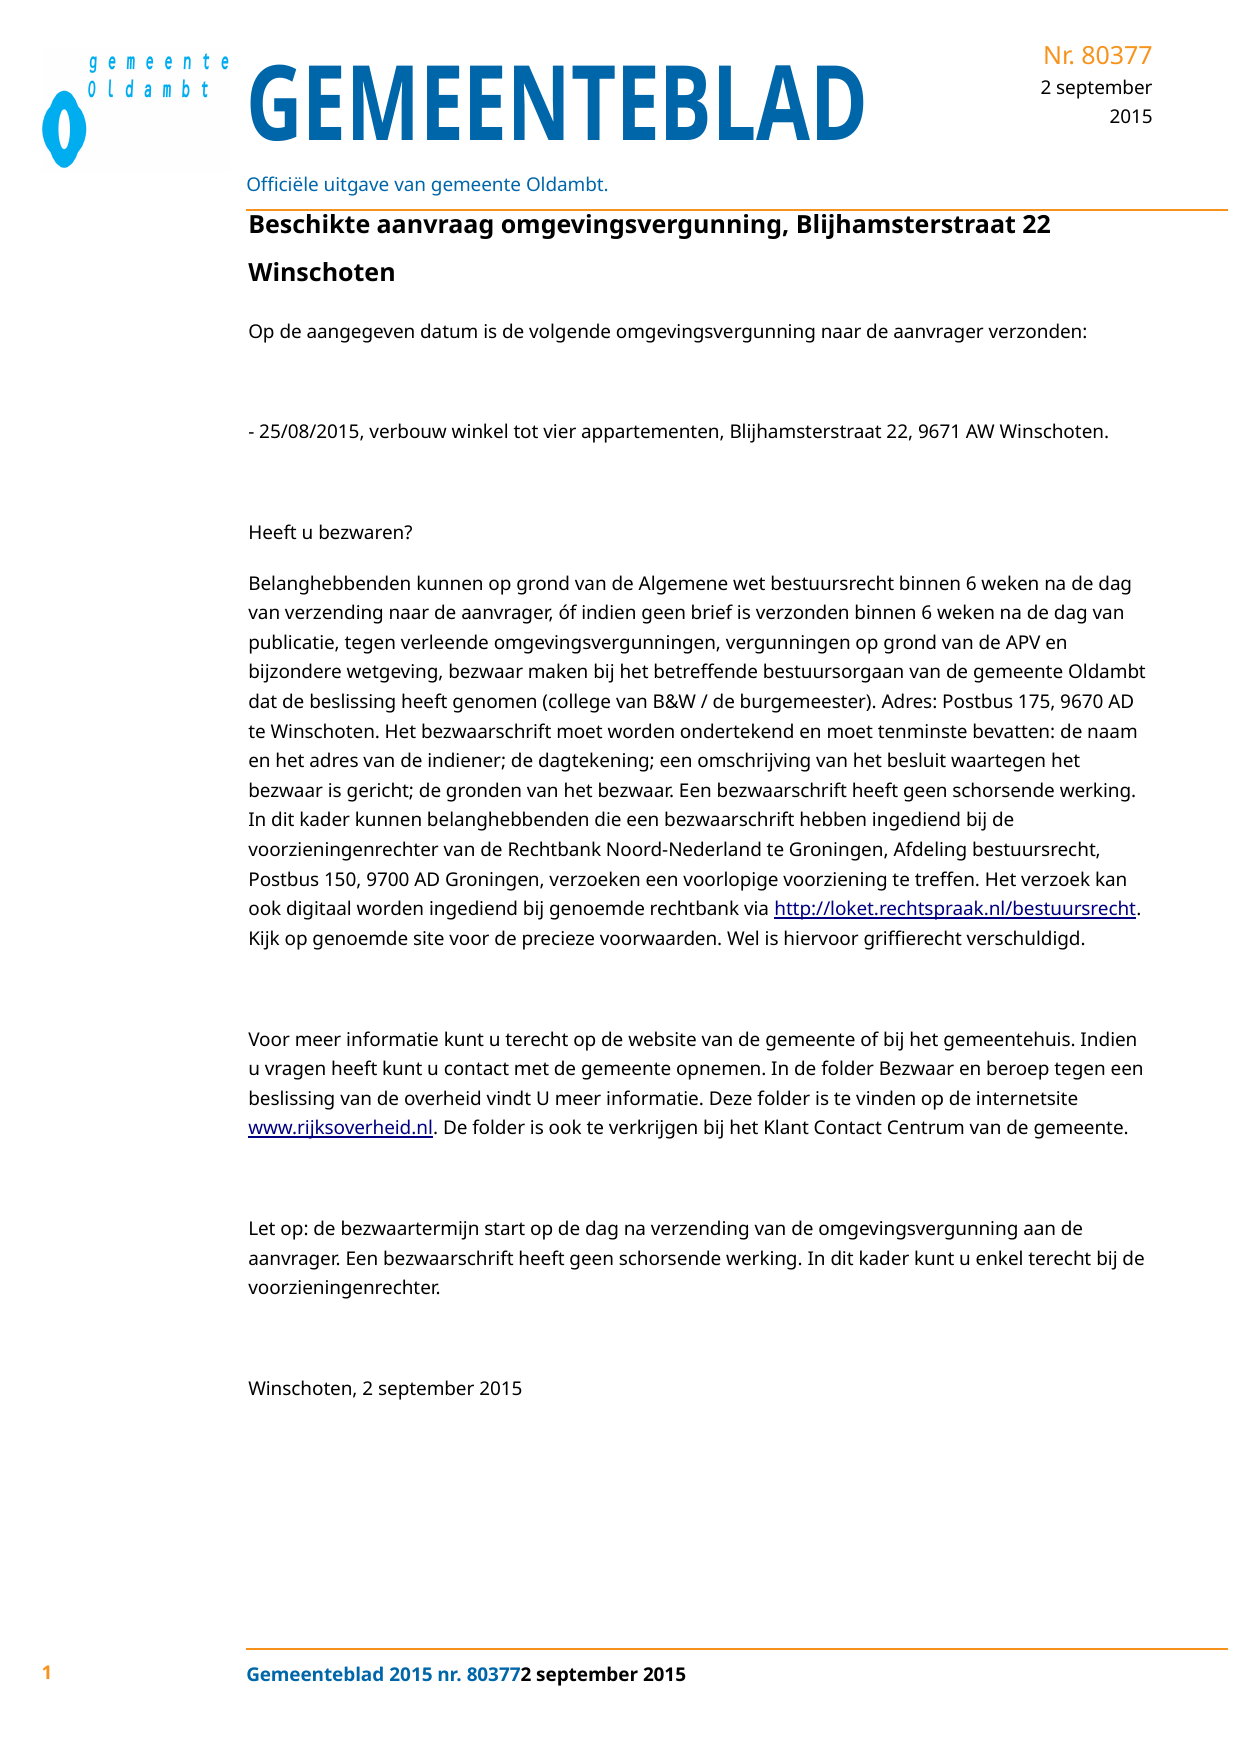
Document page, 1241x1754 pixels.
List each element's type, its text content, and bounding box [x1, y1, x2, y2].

text - 25/08/2015, verbouw winkel tot vier appartementen, Blijhamsterstraat 22, 9671 AW Winschoten. [248, 419, 1152, 444]
text Winschoten, 2 september 2015 [248, 1375, 1152, 1401]
text Op de aangegeven datum is de volgende omgevingsvergunning naar de aanvrager verzonden: [248, 318, 1152, 344]
text Heeft u bezwaren? [248, 519, 1152, 545]
text Voor meer informatie kunt u terecht op de website van de gemeente of bij het gemeentehuis. Indien u vragen heeft kunt u contact met de gemeente opnemen. In de folder Bezwaar en beroep tegen een beslissing van de overheid vindt U meer informatie. Deze folder is te vinden op de internetsite www.rijksoverheid.nl. De folder is ook te verkrijgen bij het Klant Contact Centrum van de gemeente. [248, 1026, 1152, 1140]
text Belanghebbenden kunnen op grond van de Algemene wet bestuursrecht binnen 6 weken na de dag van verzending naar de aanvrager, óf indien geen brief is verzonden binnen 6 weken na de dag van publicatie, tegen verleende omgevingsvergunningen, vergunningen op grond van de APV en bijzondere wetgeving, bezwaar maken bij het betreffende bestuursorgaan van de gemeente Oldambt dat de beslissing heeft genomen (college van B&W / de burgemeester). Adres: Postbus 175, 9670 AD te Winschoten. Het bezwaarschrift moet worden ondertekend en moet tenminste bevatten: de naam en het adres van de indiener; de dagtekening; een omschrijving van het besluit waartegen het bezwaar is gericht; de gronden van het bezwaar. Een bezwaarschrift heeft geen schorsende werking. In dit kader kunnen belanghebbenden die een bezwaarschrift hebben ingediend bij de voorzieningenrechter van de Rechtbank Noord-Nederland te Groningen, Afdeling bestuursrecht, Postbus 150, 9700 AD Groningen, verzoeken een voorlopige voorziening te treffen. Het verzoek kan ook digitaal worden ingediend bij genoemde rechtbank via http://loket.rechtspraak.nl/bestuursrecht. Kijk op genoemde site voor de precieze voorwaarden. Wel is hiervoor griffierecht verschuldigd. [248, 570, 1152, 951]
picture [41, 47, 231, 172]
text Beschikte aanvraag omgevingsvergunning, Blijhamsterstraat 22 Winschoten [248, 211, 1152, 288]
text Let op: de bezwaartermijn start op de dag na verzending van de omgevingsvergunning aan de aanvrager. Een bezwaarschrift heeft geen schorsende werking. In dit kader kunt u enkel terecht bij de voorzieningenrechter. [248, 1215, 1152, 1300]
